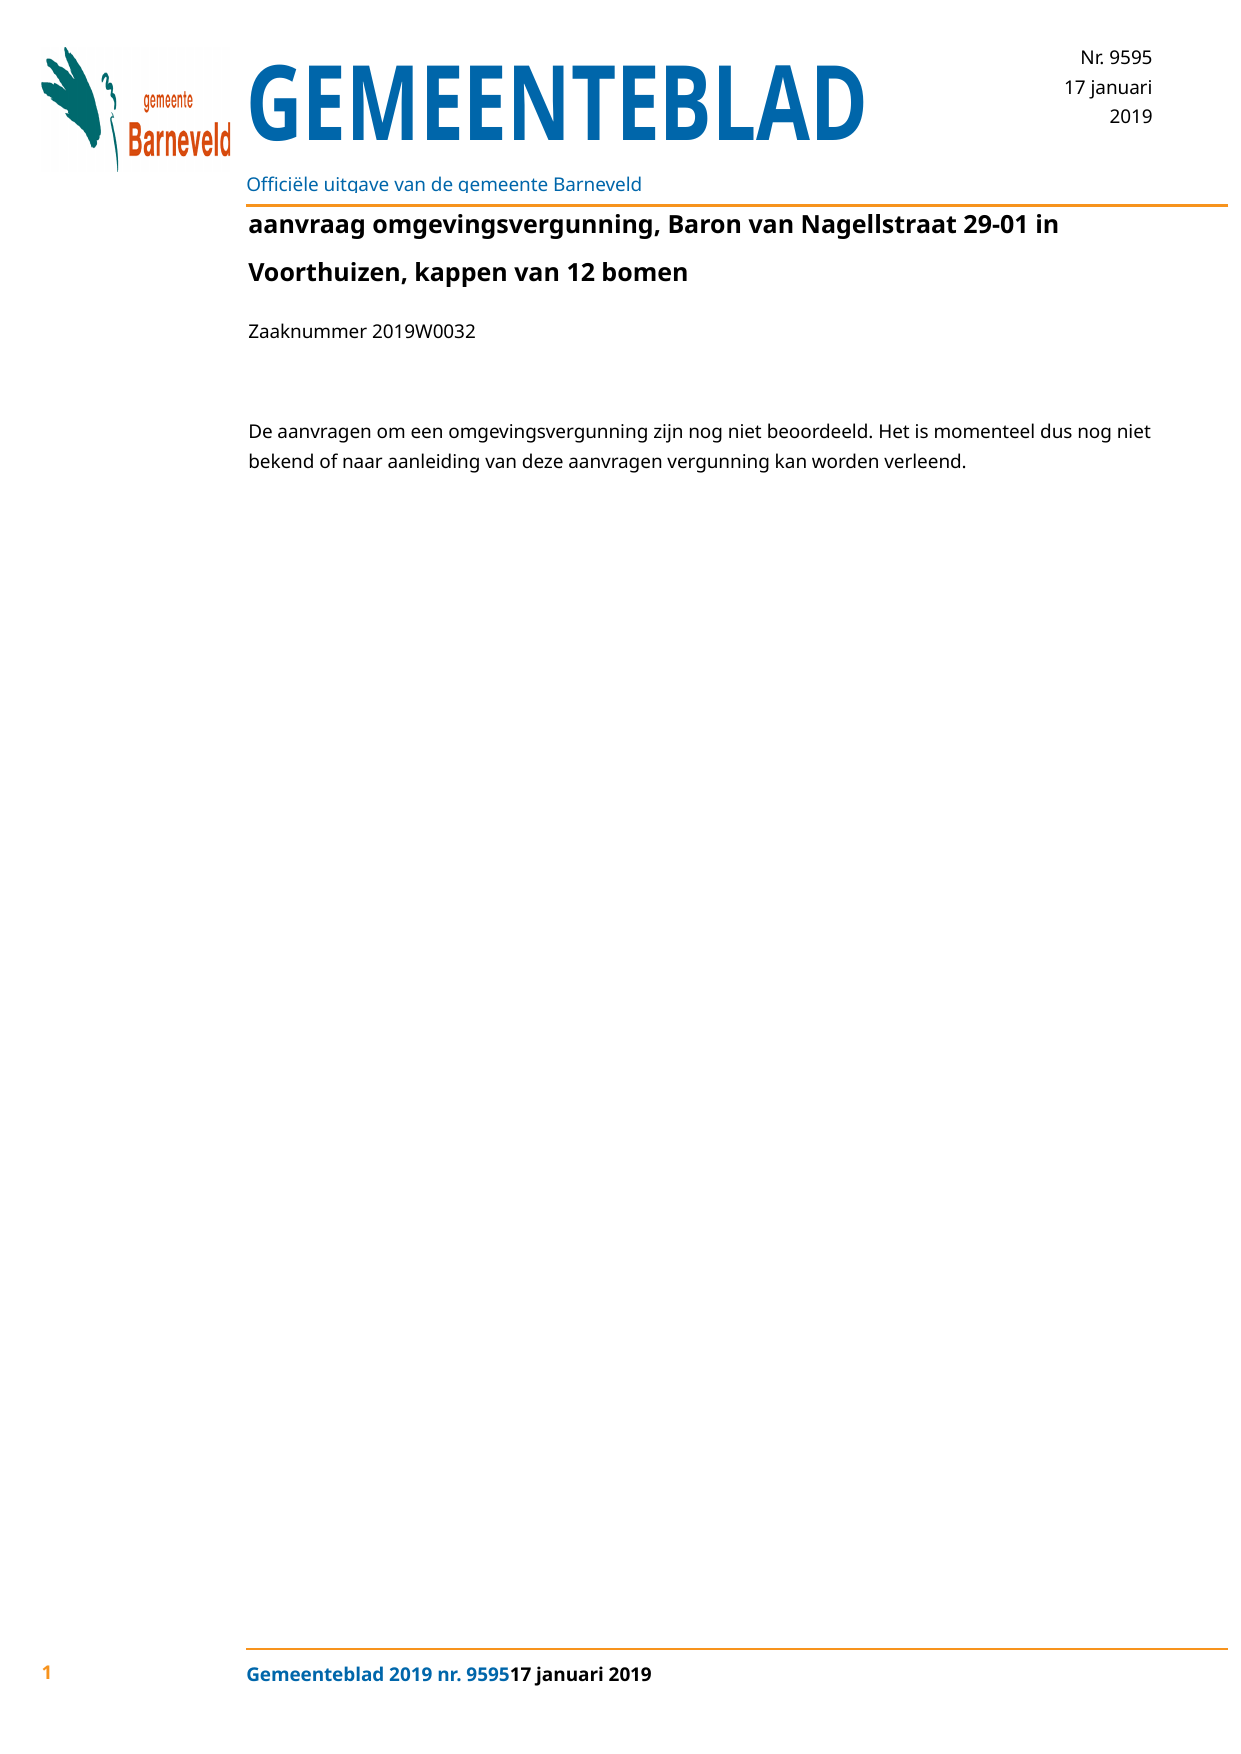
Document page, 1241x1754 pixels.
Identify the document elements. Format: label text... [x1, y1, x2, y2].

text De aanvragen om een omgevingsvergunning zijn nog niet beoordeeld. Het is momenteel dus nog niet bekend of naar aanleiding van deze aanvragen vergunning kan worden verleend. [248, 419, 1152, 474]
text Zaaknummer 2019W0032 [248, 318, 1152, 344]
text aanvraag omgevingsvergunning, Baron van Nagellstraat 29-01 in Voorthuizen, kappen van 12 bomen [248, 207, 1152, 288]
picture [41, 47, 231, 172]
